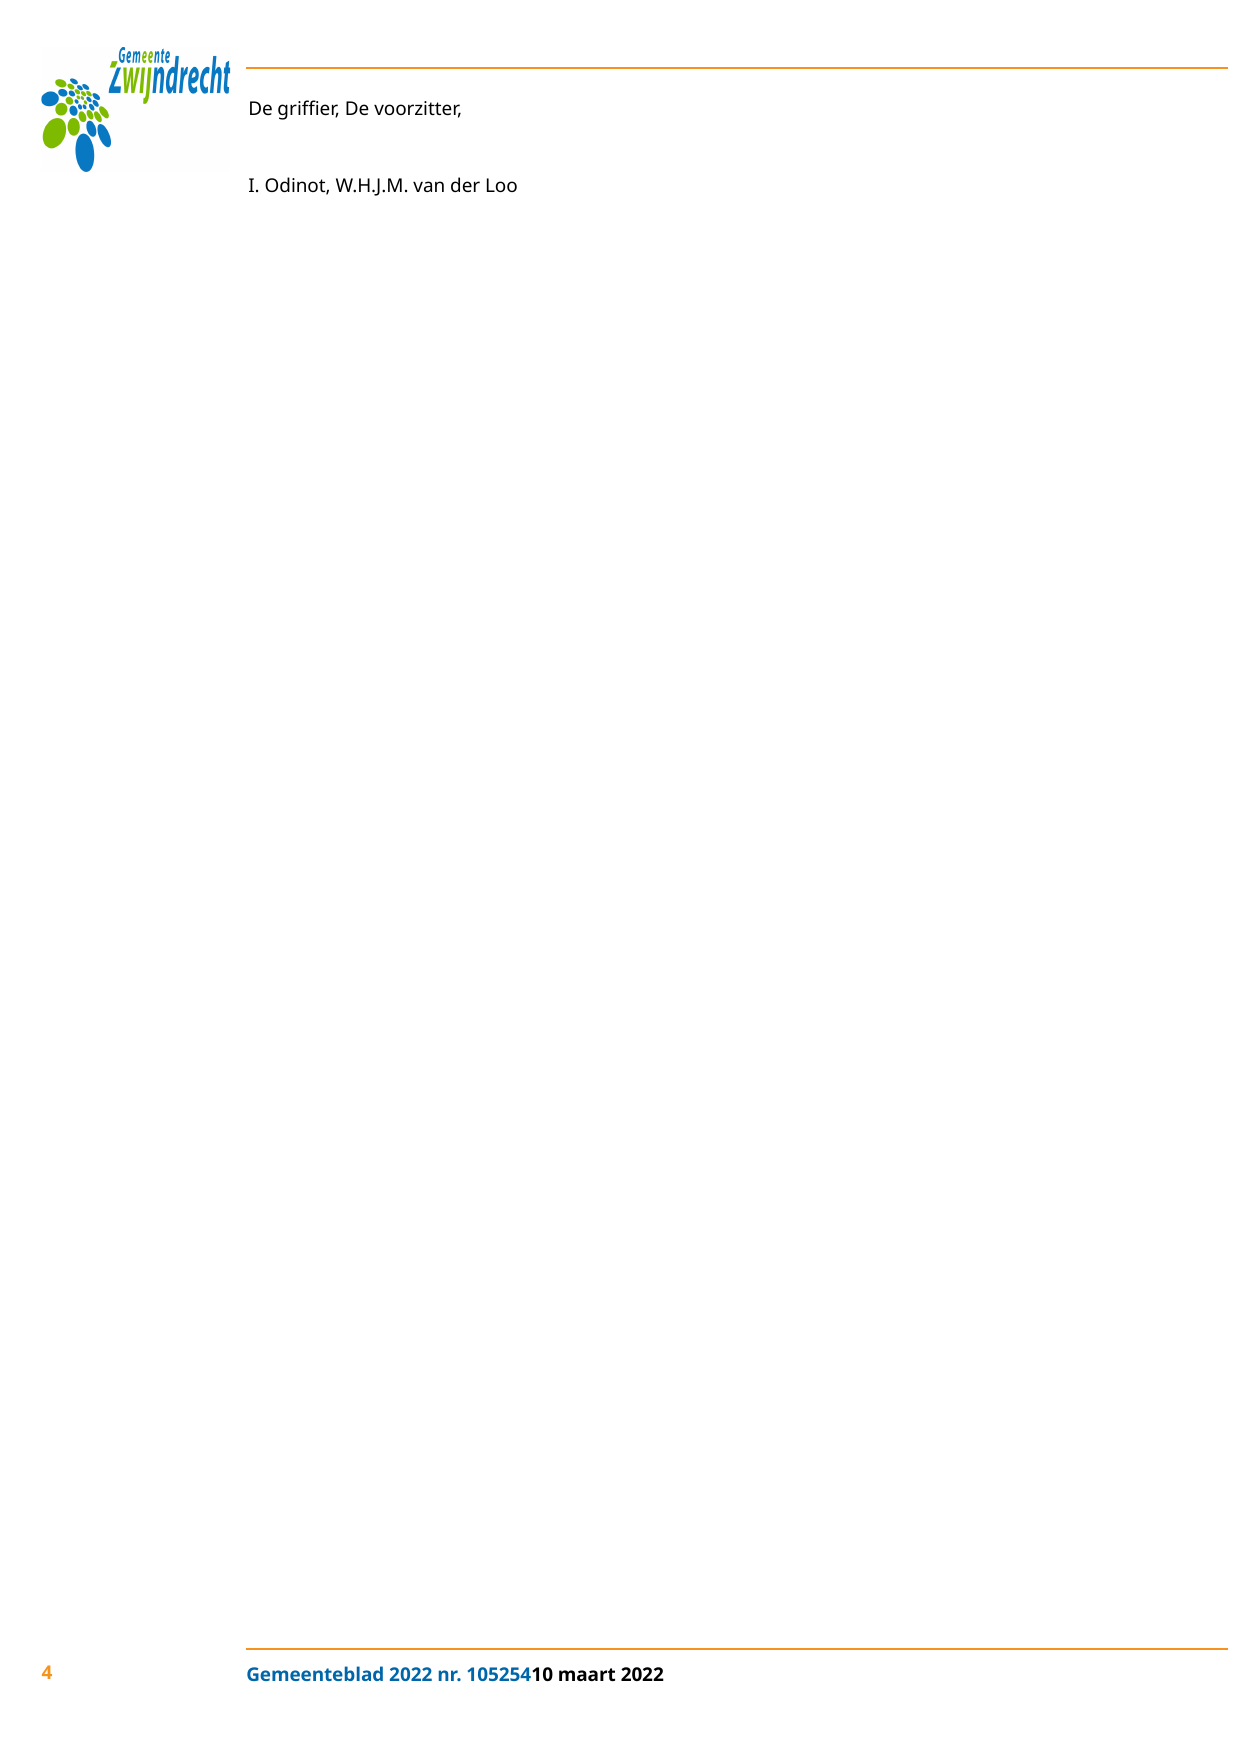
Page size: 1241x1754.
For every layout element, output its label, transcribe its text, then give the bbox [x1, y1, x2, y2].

text I. Odinot, W.H.J.M. van der Loo [248, 172, 1152, 198]
picture [41, 47, 231, 172]
text De griffier, De voorzitter, [248, 95, 1152, 121]
